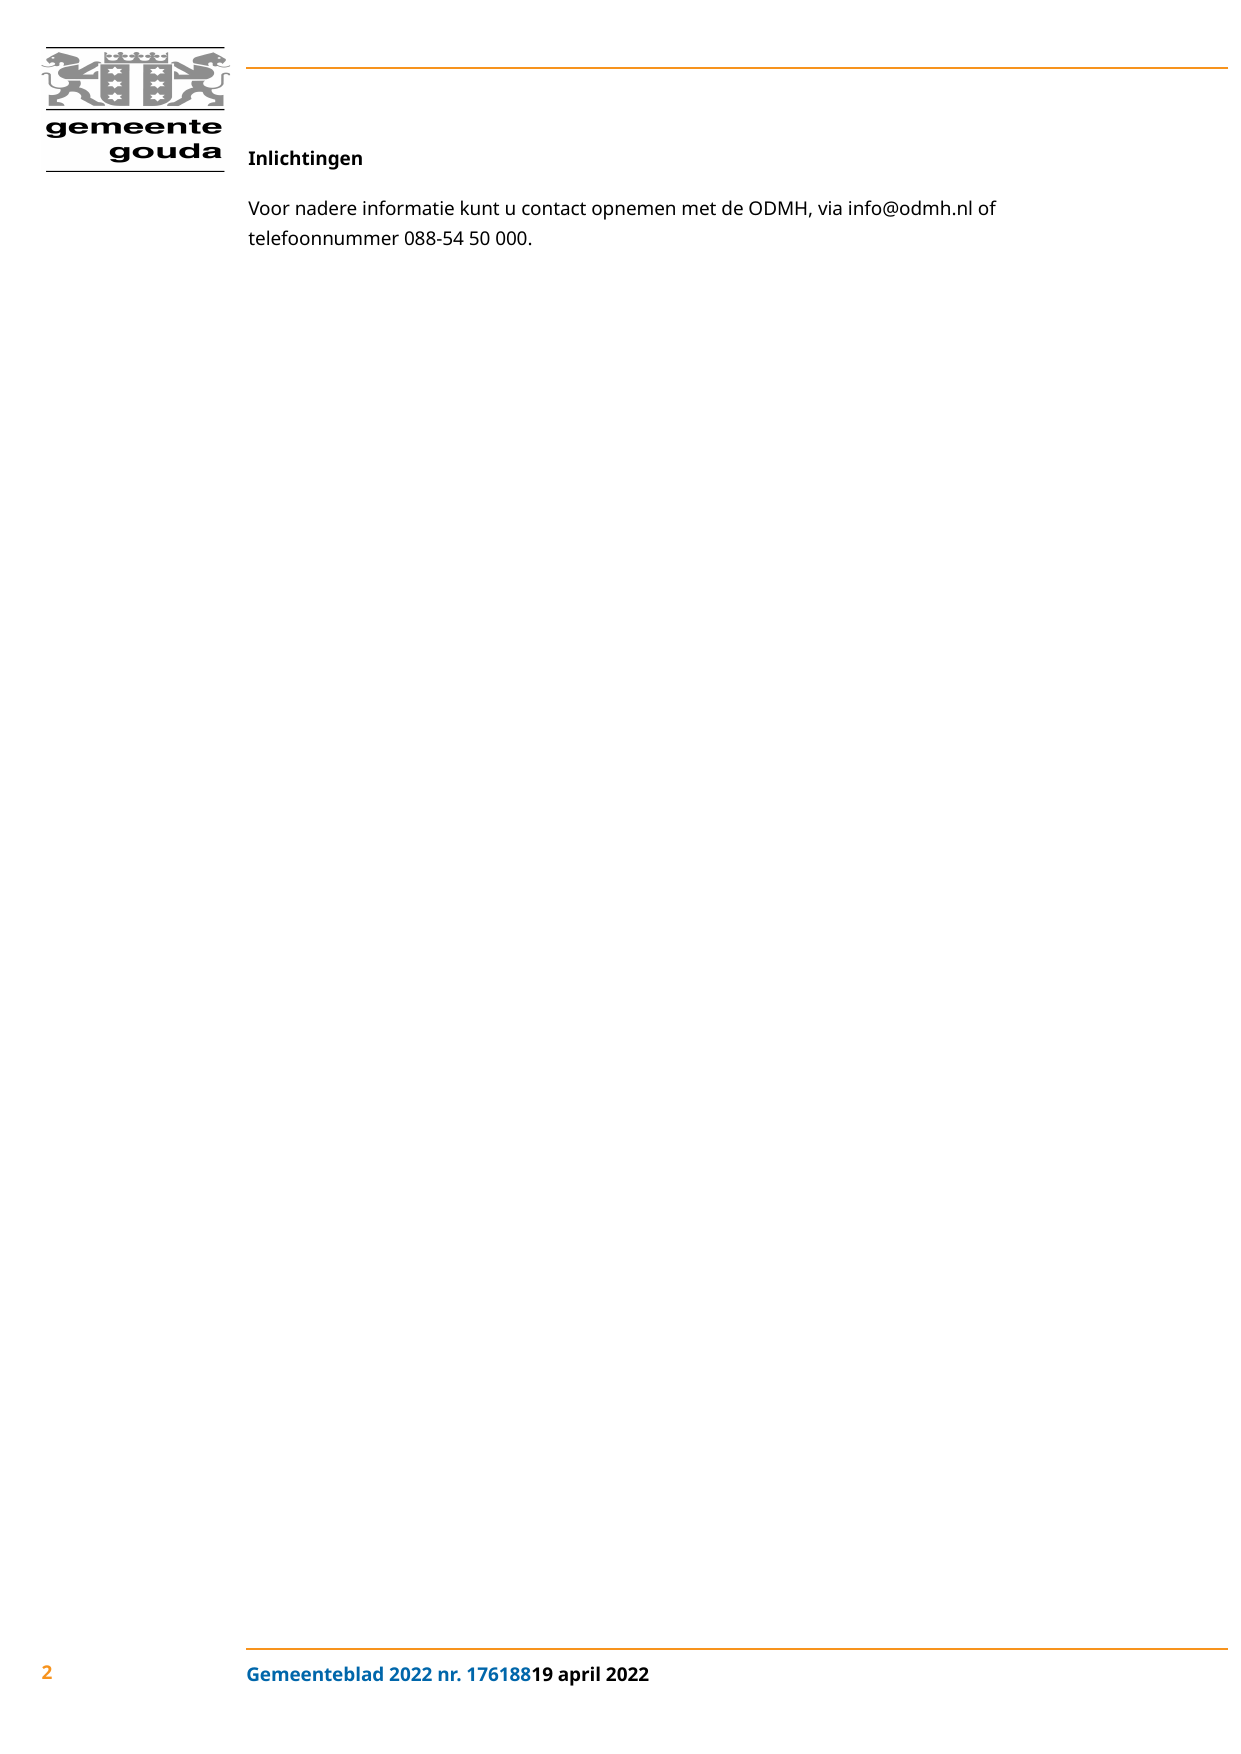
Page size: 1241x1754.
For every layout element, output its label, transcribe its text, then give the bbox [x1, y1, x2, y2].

text Voor nadere informatie kunt u contact opnemen met de ODMH, via info@odmh.nl of telefoonnummer 088-54 50 000. [248, 196, 1152, 251]
picture [41, 47, 231, 172]
text Inlichtingen [248, 145, 1152, 171]
